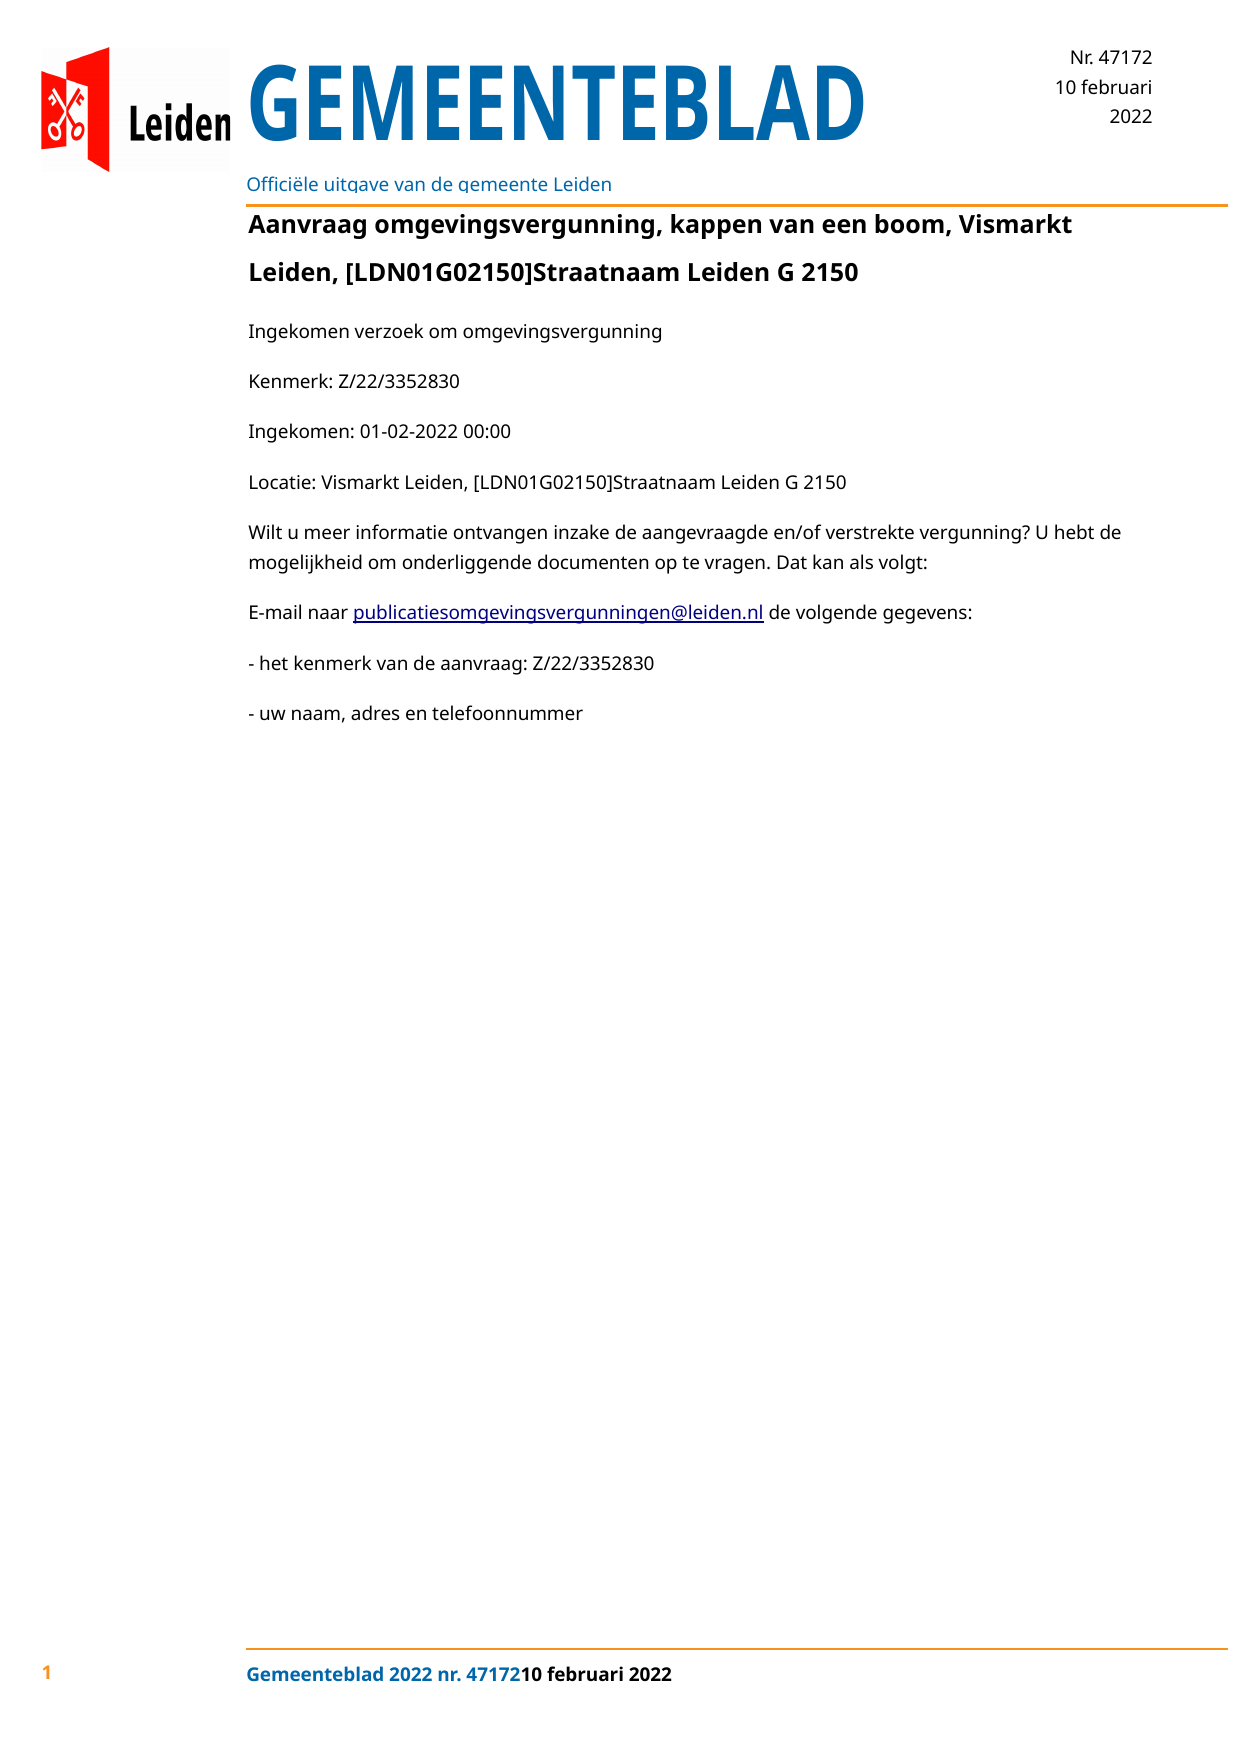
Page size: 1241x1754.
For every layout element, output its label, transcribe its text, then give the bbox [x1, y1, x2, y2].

text Locatie: Vismarkt Leiden, [LDN01G02150]Straatnaam Leiden G 2150 [248, 469, 1152, 495]
picture [41, 47, 231, 172]
text Ingekomen verzoek om omgevingsvergunning [248, 318, 1152, 344]
text Wilt u meer informatie ontvangen inzake de aangevraagde en/of verstrekte vergunning? U hebt de mogelijkheid om onderliggende documenten op te vragen. Dat kan als volgt: [248, 519, 1152, 575]
text E-mail naar publicatiesomgevingsvergunningen@leiden.nl de volgende gegevens: [248, 599, 1152, 625]
text Kenmerk: Z/22/3352830 [248, 368, 1152, 394]
text Ingekomen: 01-02-2022 00:00 [248, 419, 1152, 444]
text Aanvraag omgevingsvergunning, kappen van een boom, Vismarkt Leiden, [LDN01G02150]Straatnaam Leiden G 2150 [248, 207, 1152, 288]
text - uw naam, adres en telefoonnummer [248, 700, 1152, 726]
text - het kenmerk van de aanvraag: Z/22/3352830 [248, 650, 1152, 676]
